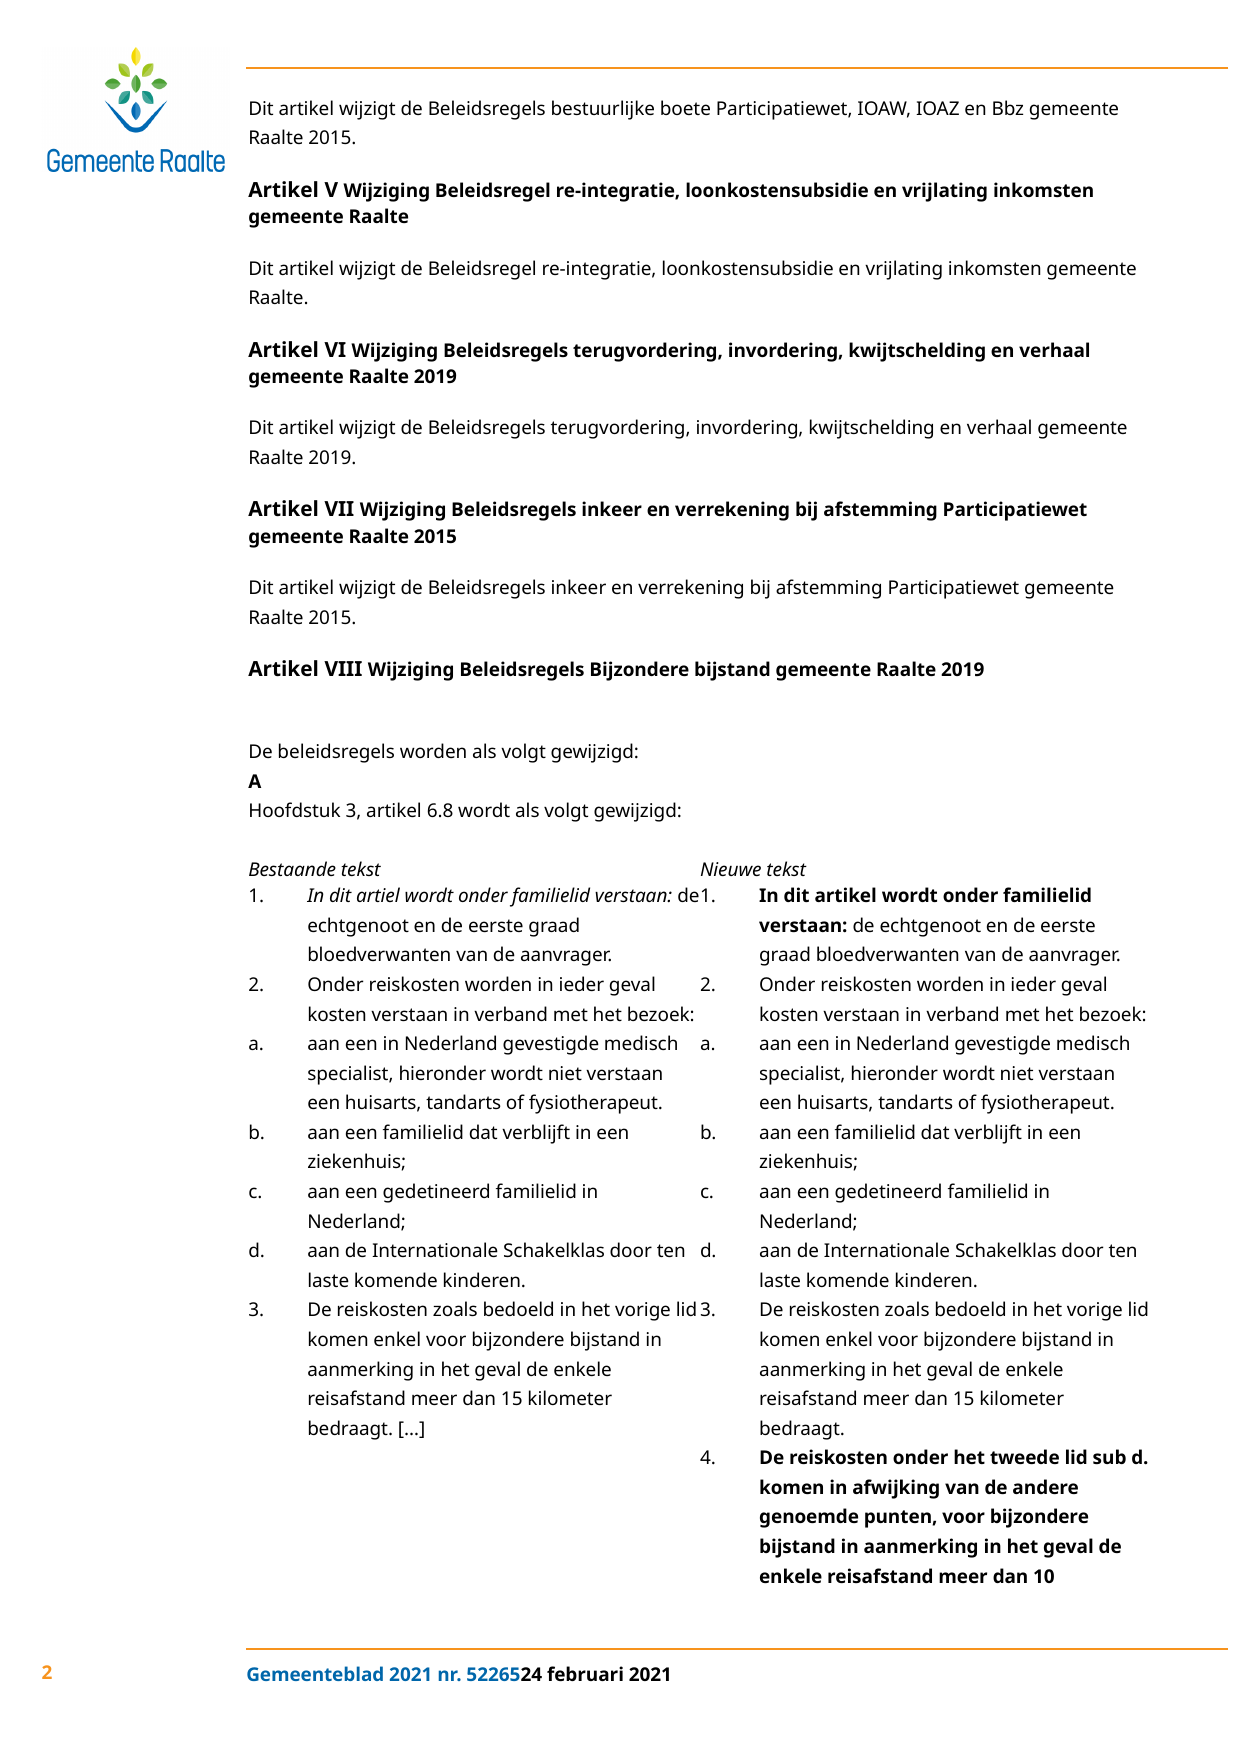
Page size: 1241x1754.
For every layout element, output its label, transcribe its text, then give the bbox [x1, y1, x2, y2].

text Artikel VII Wijziging Beleidsregels inkeer en verrekening bij afstemming Participatiewet gemeente Raalte 2015 [248, 494, 1152, 549]
text A [248, 768, 1152, 793]
text Artikel V Wijziging Beleidsregel re-integratie, loonkostensubsidie en vrijlating inkomsten gemeente Raalte [248, 175, 1152, 229]
text Dit artikel wijzigt de Beleidsregel re-integratie, loonkostensubsidie en vrijlating inkomsten gemeente Raalte. [248, 255, 1152, 310]
text Dit artikel wijzigt de Beleidsregels inkeer en verrekening bij afstemming Participatiewet gemeente Raalte 2015. [248, 574, 1152, 630]
text Dit artikel wijzigt de Beleidsregels bestuurlijke boete Participatiewet, IOAW, IOAZ en Bbz gemeente Raalte 2015. [248, 95, 1152, 150]
text Artikel VIII Wijziging Beleidsregels Bijzondere bijstand gemeente Raalte 2019 [248, 654, 1152, 683]
picture [41, 47, 231, 172]
table_cell In dit artiel wordt onder familielid verstaan: de echtgenoot en de eerste graad bloedverwanten van de aanvrager. Onder reiskosten worden in ieder geval kosten verstaan in verband met het bezoek: aan een in Nederland gevestigde medisch specialist, hieronder wordt niet verstaan een huisarts, tandarts of fysiotherapeut. aan een familielid dat verblijft in een ziekenhuis; aan een gedetineerd familielid in Nederland; aan de Internationale Schakelklas door ten laste komende kinderen. De reiskosten zoals bedoeld in het vorige lid komen enkel voor bijzondere bijstand in aanmerking in het geval de enkele reisafstand meer dan 15 kilometer bedraagt. […] [248, 883, 700, 1588]
text Hoofdstuk 3, artikel 6.8 wordt als volgt gewijzigd: [248, 797, 1152, 823]
table_header Bestaande tekst [248, 857, 700, 882]
text De beleidsregels worden als volgt gewijzigd: [248, 738, 1152, 764]
table_header Nieuwe tekst [700, 857, 1152, 882]
text Dit artikel wijzigt de Beleidsregels terugvordering, invordering, kwijtschelding en verhaal gemeente Raalte 2019. [248, 414, 1152, 470]
text Artikel VI Wijziging Beleidsregels terugvordering, invordering, kwijtschelding en verhaal gemeente Raalte 2019 [248, 335, 1152, 389]
table_cell In dit artikel wordt onder familielid verstaan: de echtgenoot en de eerste graad bloedverwanten van de aanvrager. Onder reiskosten worden in ieder geval kosten verstaan in verband met het bezoek: aan een in Nederland gevestigde medisch specialist, hieronder wordt niet verstaan een huisarts, tandarts of fysiotherapeut. aan een familielid dat verblijft in een ziekenhuis; aan een gedetineerd familielid in Nederland; aan de Internationale Schakelklas door ten laste komende kinderen. De reiskosten zoals bedoeld in het vorige lid komen enkel voor bijzondere bijstand in aanmerking in het geval de enkele reisafstand meer dan 15 kilometer bedraagt. De reiskosten onder het tweede lid sub d. komen in afwijking van de andere genoemde punten, voor bijzondere bijstand in aanmerking in het geval de enkele reisafstand meer dan 10 [700, 883, 1152, 1588]
